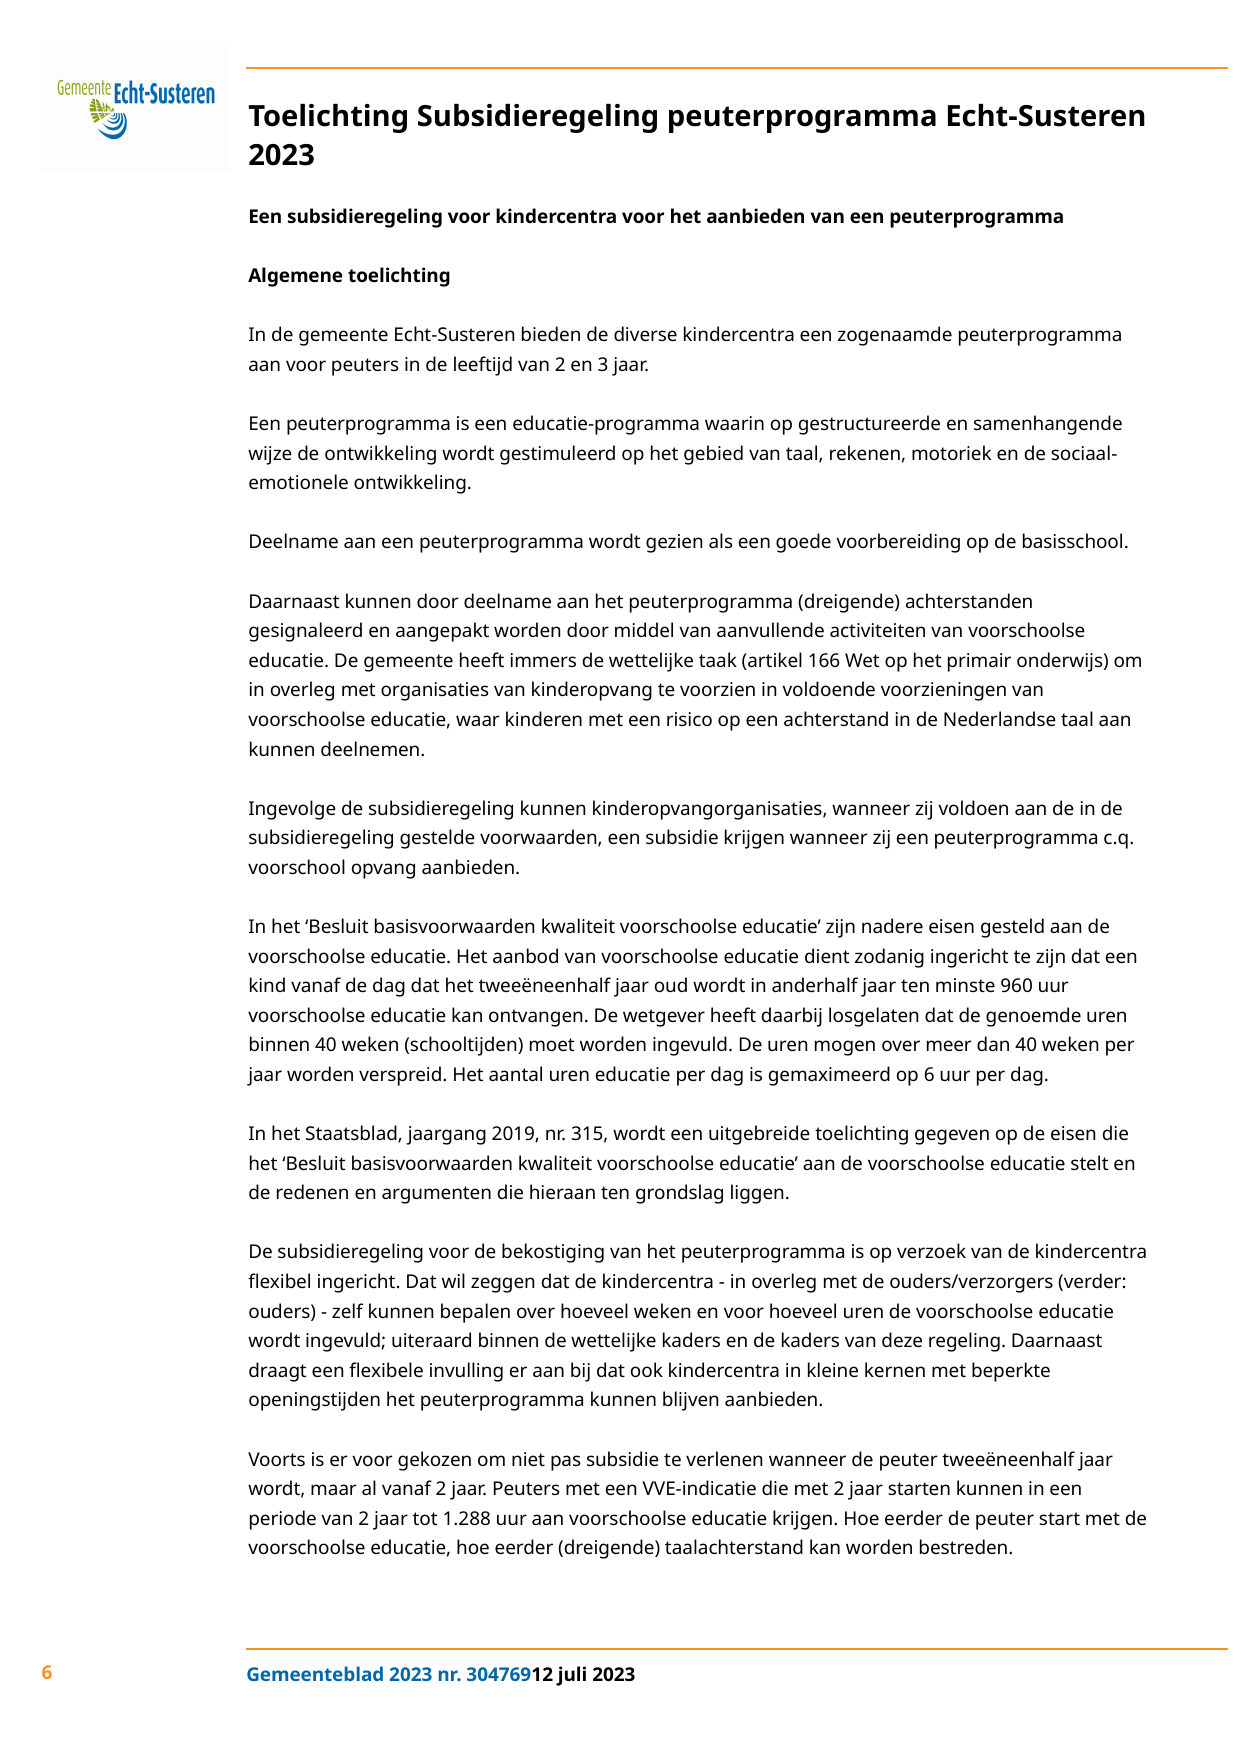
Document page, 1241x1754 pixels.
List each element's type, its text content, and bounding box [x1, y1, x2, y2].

text De subsidieregeling voor de bekostiging van het peuterprogramma is op verzoek van de kindercentra flexibel ingericht. Dat wil zeggen dat de kindercentra - in overleg met de ouders/verzorgers (verder: ouders) - zelf kunnen bepalen over hoeveel weken en voor hoeveel uren de voorschoolse educatie wordt ingevuld; uiteraard binnen de wettelijke kaders en de kaders van deze regeling. Daarnaast draagt een flexibele invulling er aan bij dat ook kindercentra in kleine kernen met beperkte openingstijden het peuterprogramma kunnen blijven aanbieden. [248, 1239, 1152, 1412]
text Voorts is er voor gekozen om niet pas subsidie te verlenen wanneer de peuter tweeëneenhalf jaar wordt, maar al vanaf 2 jaar. Peuters met een VVE-indicatie die met 2 jaar starten kunnen in een periode van 2 jaar tot 1.288 uur aan voorschoolse educatie krijgen. Hoe eerder de peuter start met de voorschoolse educatie, hoe eerder (dreigende) taalachterstand kan worden bestreden. [248, 1446, 1152, 1560]
text Deelname aan een peuterprogramma wordt gezien als een goede voorbereiding op de basisschool. [248, 529, 1152, 554]
picture [41, 47, 231, 172]
text In het ‘Besluit basisvoorwaarden kwaliteit voorschoolse educatie’ zijn nadere eisen gesteld aan de voorschoolse educatie. Het aanbod van voorschoolse educatie dient zodanig ingericht te zijn dat een kind vanaf de dag dat het tweeëneenhalf jaar oud wordt in anderhalf jaar ten minste 960 uur voorschoolse educatie kan ontvangen. De wetgever heeft daarbij losgelaten dat de genoemde uren binnen 40 weken (schooltijden) moet worden ingevuld. De uren mogen over meer dan 40 weken per jaar worden verspreid. Het aantal uren educatie per dag is gemaximeerd op 6 uur per dag. [248, 913, 1152, 1087]
text In de gemeente Echt-Susteren bieden de diverse kindercentra een zogenaamde peuterprogramma aan voor peuters in de leeftijd van 2 en 3 jaar. [248, 322, 1152, 377]
text Algemene toelichting [248, 262, 1152, 288]
text In het Staatsblad, jaargang 2019, nr. 315, wordt een uitgebreide toelichting gegeven op de eisen die het ‘Besluit basisvoorwaarden kwaliteit voorschoolse educatie’ aan de voorschoolse educatie stelt en de redenen en argumenten die hieraan ten grondslag liggen. [248, 1120, 1152, 1205]
text Toelichting Subsidieregeling peuterprogramma Echt-Susteren 2023 [248, 95, 1152, 174]
text Een subsidieregeling voor kindercentra voor het aanbieden van een peuterprogramma [248, 203, 1152, 229]
text Een peuterprogramma is een educatie-programma waarin op gestructureerde en samenhangende wijze de ontwikkeling wordt gestimuleerd op het gebied van taal, rekenen, motoriek en de sociaal-emotionele ontwikkeling. [248, 410, 1152, 495]
text Daarnaast kunnen door deelname aan het peuterprogramma (dreigende) achterstanden gesignaleerd en aangepakt worden door middel van aanvullende activiteiten van voorschoolse educatie. De gemeente heeft immers de wettelijke taak (artikel 166 Wet op het primair onderwijs) om in overleg met organisaties van kinderopvang te voorzien in voldoende voorzieningen van voorschoolse educatie, waar kinderen met een risico op een achterstand in de Nederlandse taal aan kunnen deelnemen. [248, 588, 1152, 762]
text Ingevolge de subsidieregeling kunnen kinderopvangorganisaties, wanneer zij voldoen aan de in de subsidieregeling gestelde voorwaarden, een subsidie krijgen wanneer zij een peuterprogramma c.q. voorschool opvang aanbieden. [248, 795, 1152, 880]
